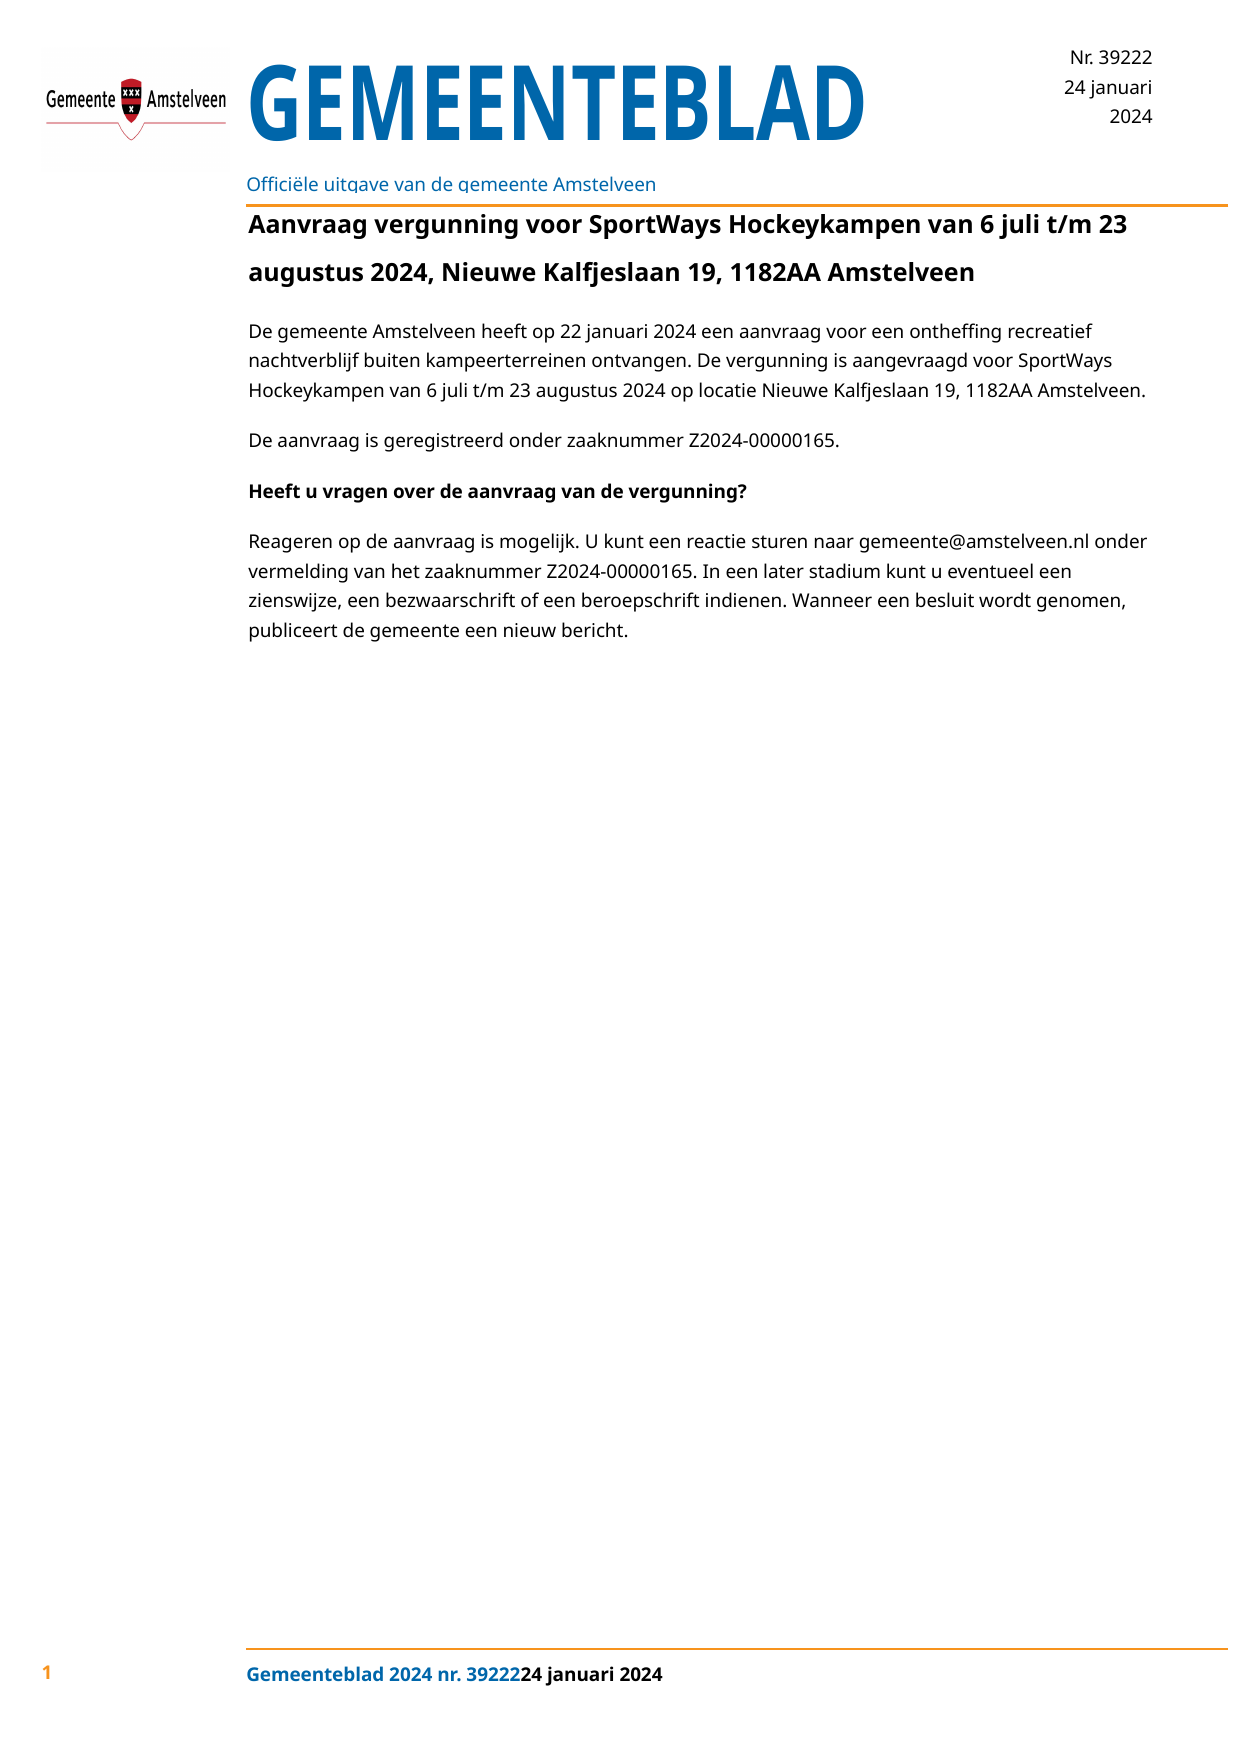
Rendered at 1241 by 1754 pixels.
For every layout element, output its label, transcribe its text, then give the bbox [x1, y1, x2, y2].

text De gemeente Amstelveen heeft op 22 januari 2024 een aanvraag voor een ontheffing recreatief nachtverblijf buiten kampeerterreinen ontvangen. De vergunning is aangevraagd voor SportWays Hockeykampen van 6 juli t/m 23 augustus 2024 op locatie Nieuwe Kalfjeslaan 19, 1182AA Amstelveen. [248, 318, 1152, 403]
picture [41, 47, 231, 172]
text Reageren op de aanvraag is mogelijk. U kunt een reactie sturen naar gemeente@amstelveen.nl onder vermelding van het zaaknummer Z2024-00000165. In een later stadium kunt u eventueel een zienswijze, een bezwaarschrift of een beroepschrift indienen. Wanneer een besluit wordt genomen, publiceert de gemeente een nieuw bericht. [248, 528, 1152, 643]
text Heeft u vragen over de aanvraag van de vergunning? [248, 478, 1152, 504]
text De aanvraag is geregistreerd onder zaaknummer Z2024-00000165. [248, 427, 1152, 453]
text Aanvraag vergunning voor SportWays Hockeykampen van 6 juli t/m 23 augustus 2024, Nieuwe Kalfjeslaan 19, 1182AA Amstelveen [248, 207, 1152, 288]
